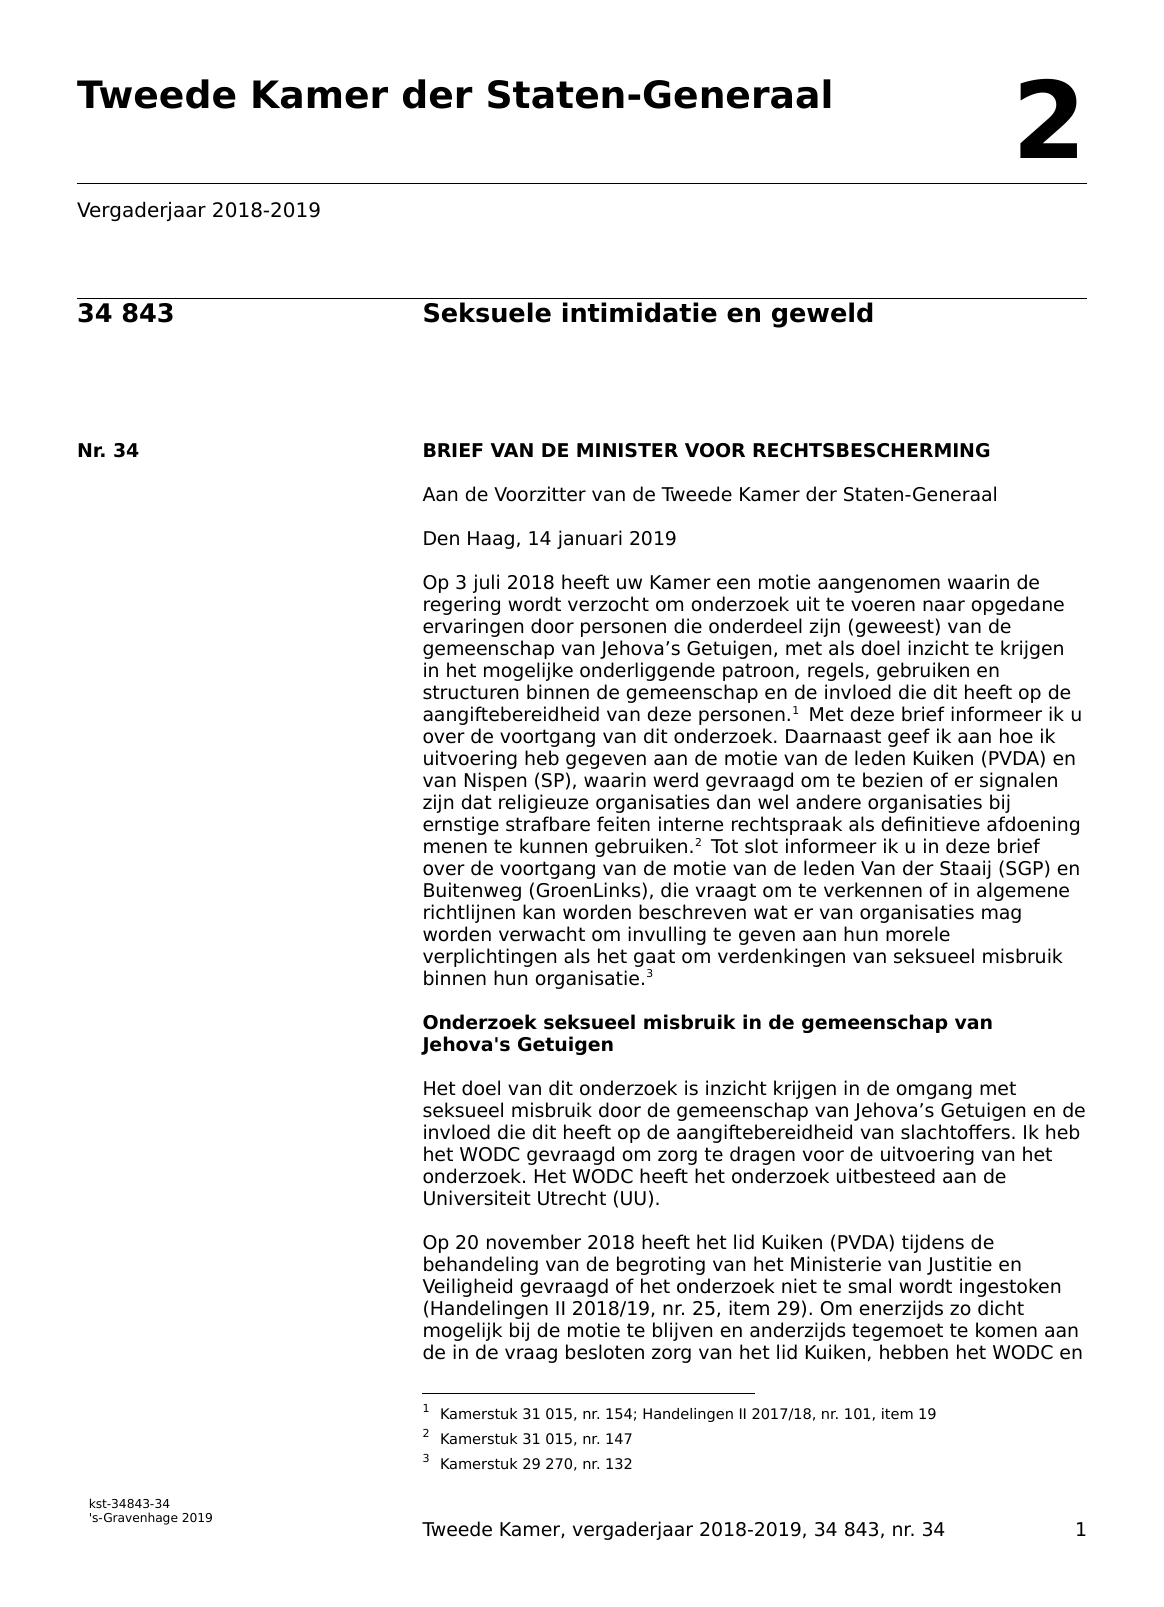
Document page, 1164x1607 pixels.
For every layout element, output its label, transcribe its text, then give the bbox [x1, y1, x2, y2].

text Aan de Voorzitter van de Tweede Kamer der Staten-Generaal [422, 484, 1087, 506]
table_cell Vergaderjaar 2018-2019 [77, 184, 1087, 298]
text Op 20 november 2018 heeft het lid Kuiken (PVDA) tijdens de behandeling van de begroting van het Ministerie van Justitie en Veiligheid gevraagd of het onderzoek niet te smal wordt ingestoken (Handelingen II 2018/19, nr. 25, item 29). Om enerzijds zo dicht mogelijk bij de motie te blijven en anderzijds tegemoet te komen aan de in de vraag besloten zorg van het lid Kuiken, hebben het WODC en [422, 1232, 1087, 1364]
subtitle 34 843 Seksuele intimidatie en geweld [77, 299, 1087, 329]
text Kamerstuk 31 015, nr. 154; Handelingen II 2017/18, nr. 101, item 19 [422, 1402, 1087, 1424]
table_header Tweede Kamer der Staten-Generaal [77, 59, 886, 183]
text Kamerstuk 31 015, nr. 147 [422, 1427, 1087, 1449]
text kst-34843-34 [88, 1497, 323, 1511]
text Kamerstuk 29 270, nr. 132 [422, 1452, 1087, 1474]
text Den Haag, 14 januari 2019 [422, 528, 1087, 550]
table_header 2 [886, 59, 1087, 183]
text Op 3 juli 2018 heeft uw Kamer een motie aangenomen waarin de regering wordt verzocht om onderzoek uit te voeren naar opgedane ervaringen door personen die onderdeel zijn (geweest) van de gemeenschap van Jehova’s Getuigen, met als doel inzicht te krijgen in het mogelijke onderliggende patroon, regels, gebruiken en structuren binnen de gemeenschap en de invloed die dit heeft op de aangiftebereidheid van deze personen. Met deze brief informeer ik u over de voortgang van dit onderzoek. Daarnaast geef ik aan hoe ik uitvoering heb gegeven aan de motie van de leden Kuiken (PVDA) en van Nispen (SP), waarin werd gevraagd om te bezien of er signalen zijn dat religieuze organisaties dan wel andere organisaties bij ernstige strafbare feiten interne rechtspraak als definitieve afdoening menen te kunnen gebruiken. Tot slot informeer ik u in deze brief over de voortgang van de motie van de leden Van der Staaij (SGP) en Buitenweg (GroenLinks), die vraagt om te verkennen of in algemene richtlijnen kan worden beschreven wat er van organisaties mag worden verwacht om invulling te geven aan hun morele verplichtingen als het gaat om verdenkingen van seksueel misbruik binnen hun organisatie. [422, 572, 1087, 990]
subtitle Nr. 34 BRIEF VAN DE MINISTER VOOR RECHTSBESCHERMING [77, 440, 1087, 462]
text Het doel van dit onderzoek is inzicht krijgen in de omgang met seksueel misbruik door de gemeenschap van Jehova’s Getuigen en de invloed die dit heeft op de aangiftebereidheid van slachtoffers. Ik heb het WODC gevraagd om zorg te dragen voor de uitvoering van het onderzoek. Het WODC heeft het onderzoek uitbesteed aan de Universiteit Utrecht (UU). [422, 1078, 1087, 1210]
subtitle Onderzoek seksueel misbruik in de gemeenschap van Jehova's Getuigen [422, 1012, 1087, 1056]
text 's-Gravenhage 2019 [88, 1511, 323, 1525]
